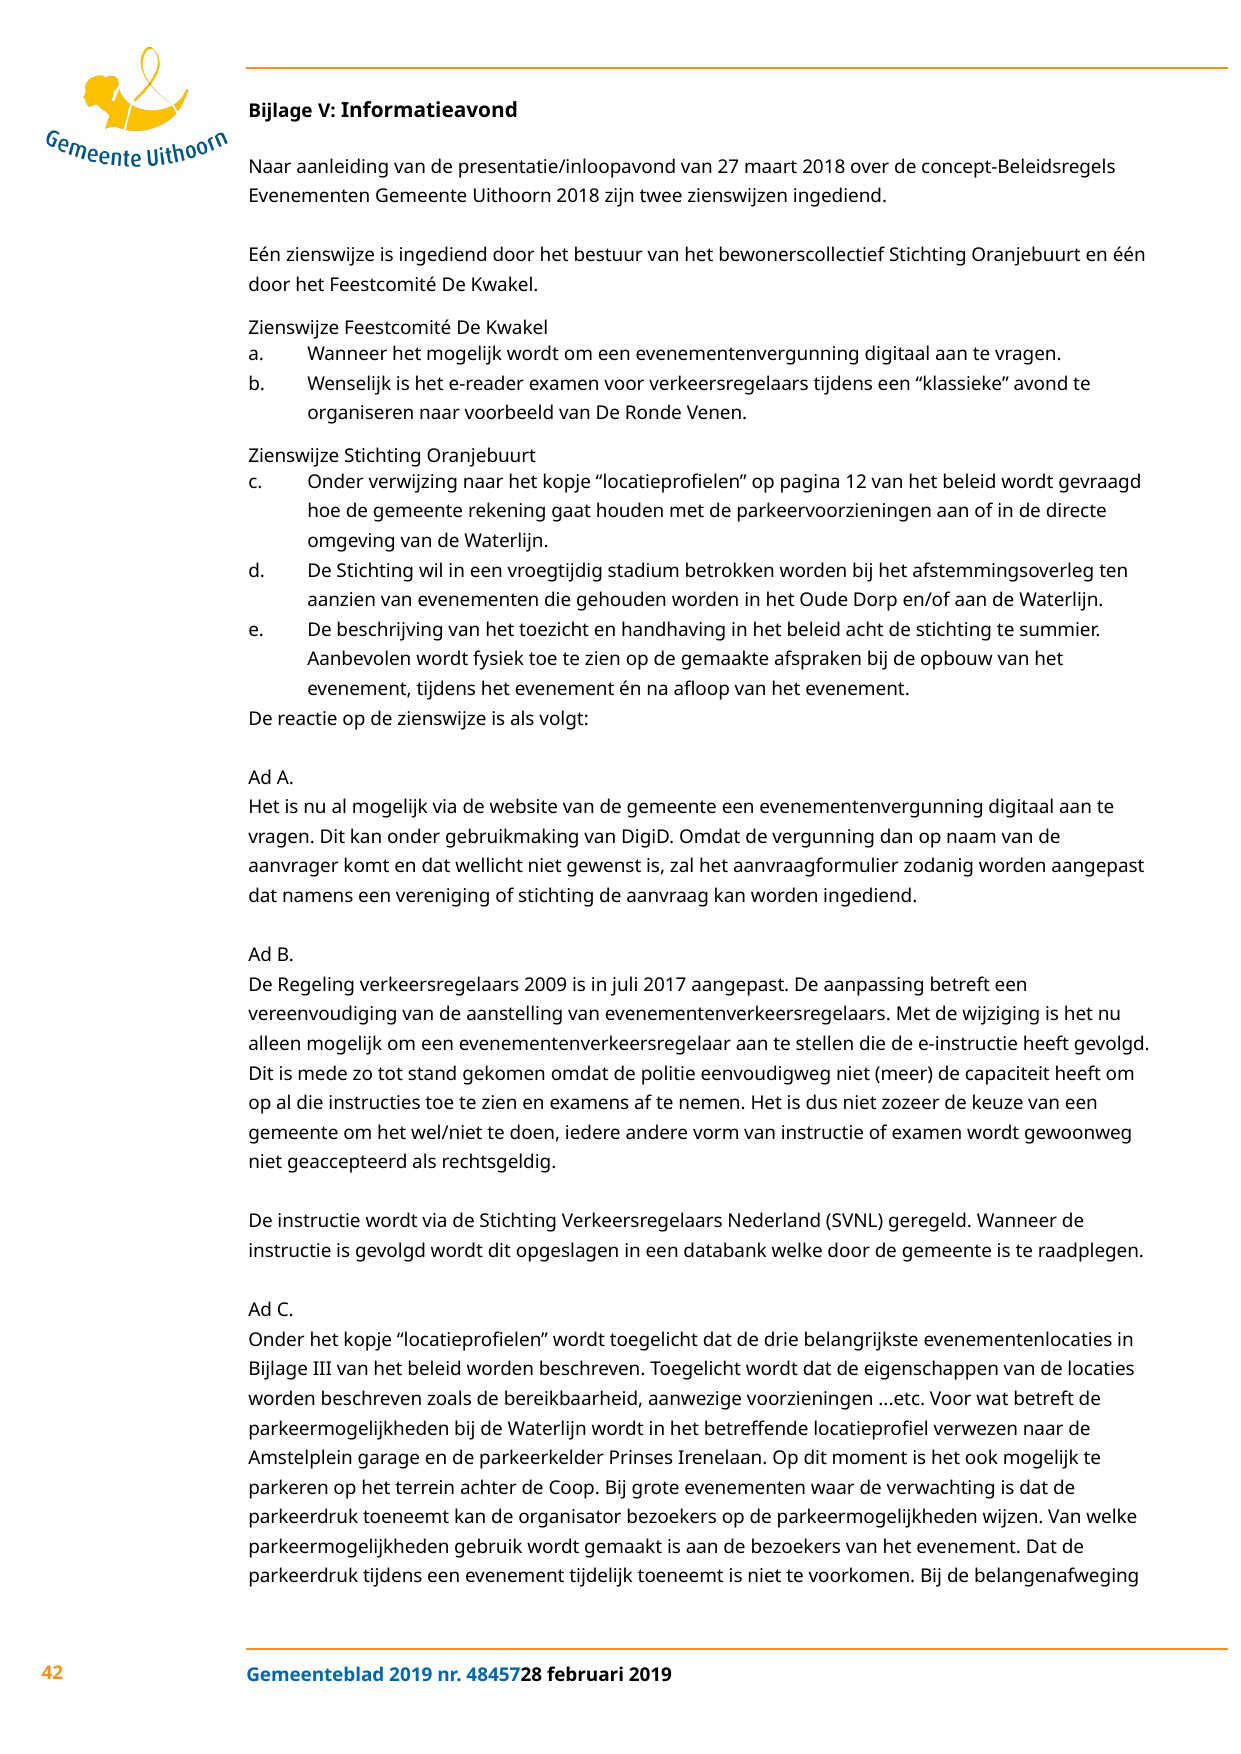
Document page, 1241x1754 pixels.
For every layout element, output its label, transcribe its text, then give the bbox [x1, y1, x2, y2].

list Wanneer het mogelijk wordt om een evenementenvergunning digitaal aan te vragen. [248, 340, 1152, 366]
text De instructie wordt via de Stichting Verkeersregelaars Nederland (SVNL) geregeld. Wanneer de instructie is gevolgd wordt dit opgeslagen in een databank welke door de gemeente is te raadplegen. [248, 1208, 1152, 1263]
text Bijlage V: Informatieavond [248, 95, 1152, 123]
text Zienswijze Feestcomité De Kwakel [248, 314, 1152, 340]
text De Regeling verkeersregelaars 2009 is in juli 2017 aangepast. De aanpassing betreft een vereenvoudiging van de aanstelling van evenementenverkeersregelaars. Met de wijziging is het nu alleen mogelijk om een evenementenverkeersregelaar aan te stellen die de e-instructie heeft gevolgd. Dit is mede zo tot stand gekomen omdat de politie eenvoudigweg niet (meer) de capaciteit heeft om op al die instructies toe te zien en examens af te nemen. Het is dus niet zozeer de keuze van een gemeente om het wel/niet te doen, iedere andere vorm van instructie of examen wordt gewoonweg niet geaccepteerd als rechtsgeldig. [248, 971, 1152, 1174]
list Wenselijk is het e-reader examen voor verkeersregelaars tijdens een “klassieke” avond te organiseren naar voorbeeld van De Ronde Venen. [248, 370, 1152, 425]
text Zienswijze Stichting Oranjebuurt [248, 442, 1152, 468]
text Ad A. [248, 764, 1152, 790]
text Ad C. [248, 1296, 1152, 1322]
list De Stichting wil in een vroegtijdig stadium betrokken worden bij het afstemmingsoverleg ten aanzien van evenementen die gehouden worden in het Oude Dorp en/of aan de Waterlijn. [248, 557, 1152, 612]
text Naar aanleiding van de presentatie/inloopavond van 27 maart 2018 over de concept-Beleidsregels Evenementen Gemeente Uithoorn 2018 zijn twee zienswijzen ingediend. [248, 153, 1152, 208]
list Onder verwijzing naar het kopje “locatieprofielen” op pagina 12 van het beleid wordt gevraagd hoe de gemeente rekening gaat houden met de parkeervoorzieningen aan of in de directe omgeving van de Waterlijn. [248, 468, 1152, 553]
list De beschrijving van het toezicht en handhaving in het beleid acht de stichting te summier. Aanbevolen wordt fysiek toe te zien op de gemaakte afspraken bij de opbouw van het evenement, tijdens het evenement én na afloop van het evenement. [248, 616, 1152, 701]
text Ad B. [248, 941, 1152, 967]
text De reactie op de zienswijze is als volgt: [248, 705, 1152, 731]
text Eén zienswijze is ingediend door het bestuur van het bewonerscollectief Stichting Oranjebuurt en één door het Feestcomité De Kwakel. [248, 242, 1152, 297]
picture [41, 47, 231, 172]
text Onder het kopje “locatieprofielen” wordt toegelicht dat de drie belangrijkste evenementenlocaties in Bijlage III van het beleid worden beschreven. Toegelicht wordt dat de eigenschappen van de locaties worden beschreven zoals de bereikbaarheid, aanwezige voorzieningen ...etc. Voor wat betreft de parkeermogelijkheden bij de Waterlijn wordt in het betreffende locatieprofiel verwezen naar de Amstelplein garage en de parkeerkelder Prinses Irenelaan. Op dit moment is het ook mogelijk te parkeren op het terrein achter de Coop. Bij grote evenementen waar de verwachting is dat de parkeerdruk toeneemt kan de organisator bezoekers op de parkeermogelijkheden wijzen. Van welke parkeermogelijkheden gebruik wordt gemaakt is aan de bezoekers van het evenement. Dat de parkeerdruk tijdens een evenement tijdelijk toeneemt is niet te voorkomen. Bij de belangenafweging [248, 1326, 1152, 1588]
text Het is nu al mogelijk via de website van de gemeente een evenementenvergunning digitaal aan te vragen. Dit kan onder gebruikmaking van DigiD. Omdat de vergunning dan op naam van de aanvrager komt en dat wellicht niet gewenst is, zal het aanvraagformulier zodanig worden aangepast dat namens een vereniging of stichting de aanvraag kan worden ingediend. [248, 793, 1152, 908]
